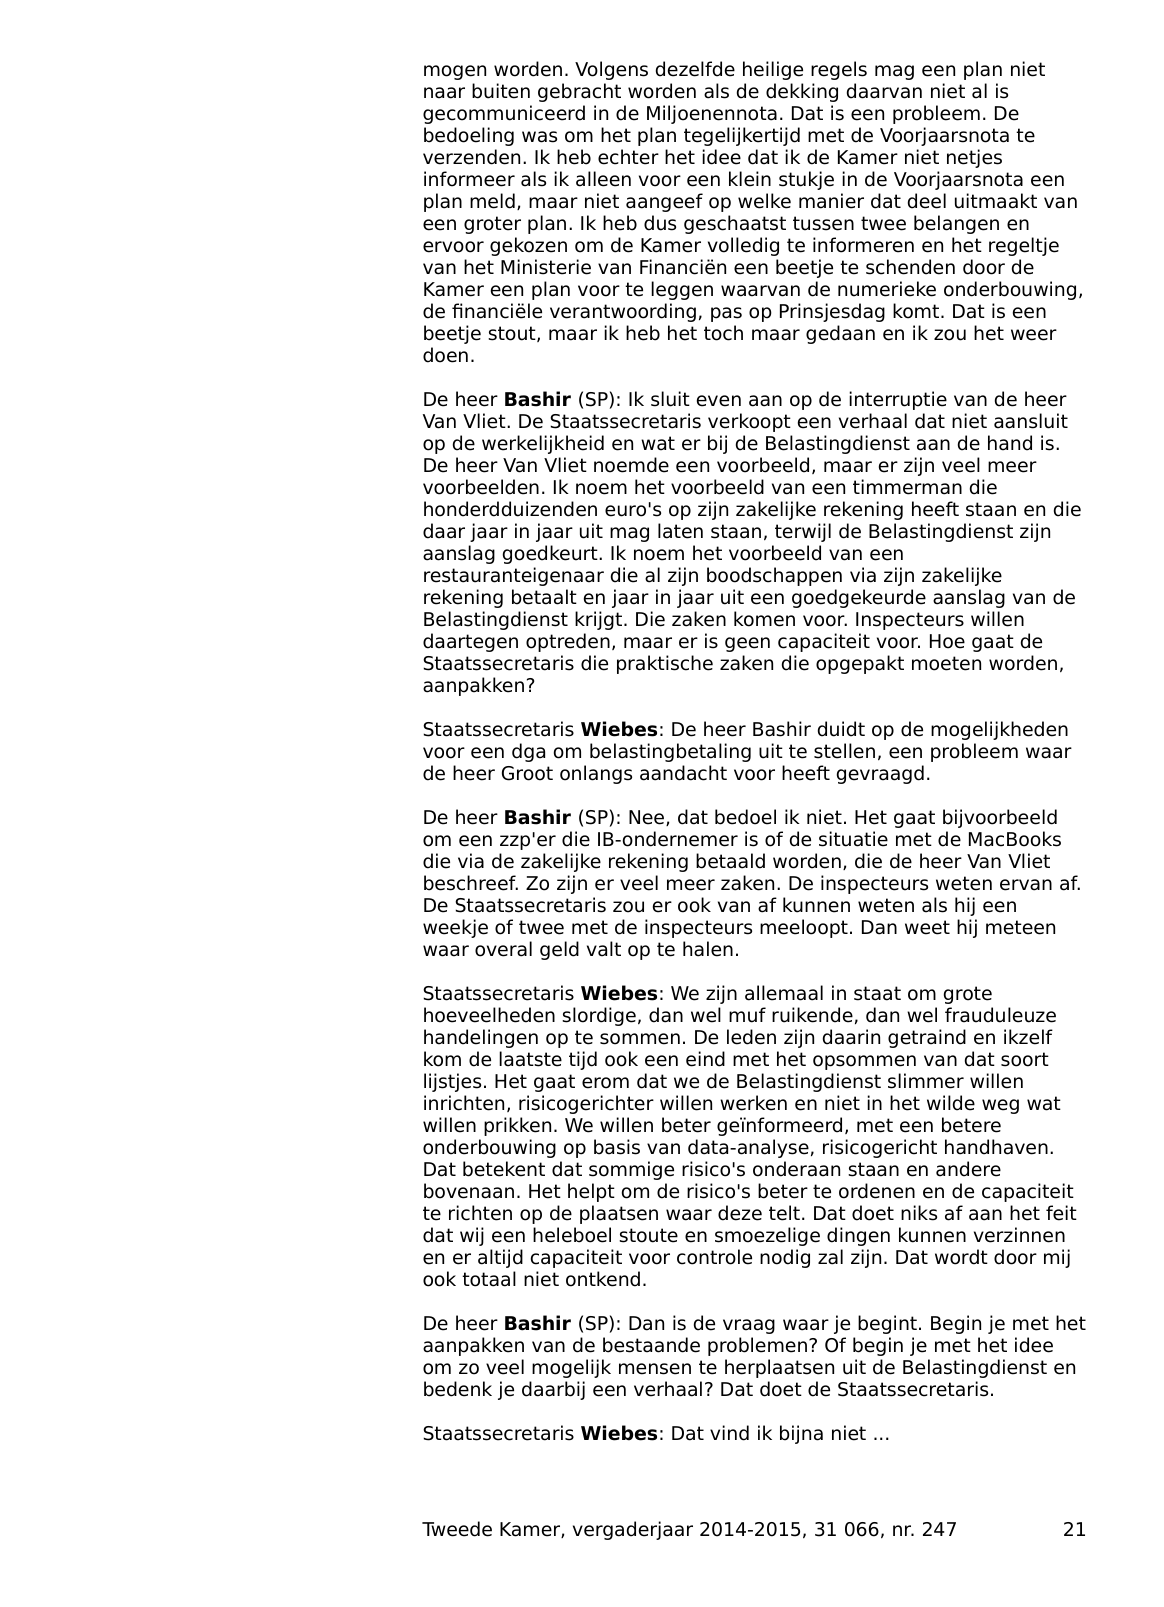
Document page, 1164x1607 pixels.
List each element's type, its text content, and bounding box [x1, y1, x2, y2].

text De heer Bashir (SP): Nee, dat bedoel ik niet. Het gaat bijvoorbeeld om een zzp'er die IB-ondernemer is of de situatie met de MacBooks die via de zakelijke rekening betaald worden, die de heer Van Vliet beschreef. Zo zijn er veel meer zaken. De inspecteurs weten ervan af. De Staatssecretaris zou er ook van af kunnen weten als hij een weekje of twee met de inspecteurs meeloopt. Dan weet hij meteen waar overal geld valt op te halen. [422, 807, 1087, 961]
text Staatssecretaris Wiebes: We zijn allemaal in staat om grote hoeveelheden slordige, dan wel muf ruikende, dan wel frauduleuze handelingen op te sommen. De leden zijn daarin getraind en ikzelf kom de laatste tijd ook een eind met het opsommen van dat soort lijstjes. Het gaat erom dat we de Belastingdienst slimmer willen inrichten, risicogerichter willen werken en niet in het wilde weg wat willen prikken. We willen beter geïnformeerd, met een betere onderbouwing op basis van data-analyse, risicogericht handhaven. Dat betekent dat sommige risico's onderaan staan en andere bovenaan. Het helpt om de risico's beter te ordenen en de capaciteit te richten op de plaatsen waar deze telt. Dat doet niks af aan het feit dat wij een heleboel stoute en smoezelige dingen kunnen verzinnen en er altijd capaciteit voor controle nodig zal zijn. Dat wordt door mij ook totaal niet ontkend. [422, 983, 1087, 1291]
text De heer Bashir (SP): Dan is de vraag waar je begint. Begin je met het aanpakken van de bestaande problemen? Of begin je met het idee om zo veel mogelijk mensen te herplaatsen uit de Belastingdienst en bedenk je daarbij een verhaal? Dat doet de Staatssecretaris. [422, 1313, 1087, 1401]
text De heer Bashir (SP): Ik sluit even aan op de interruptie van de heer Van Vliet. De Staatssecretaris verkoopt een verhaal dat niet aansluit op de werkelijkheid en wat er bij de Belastingdienst aan de hand is. De heer Van Vliet noemde een voorbeeld, maar er zijn veel meer voorbeelden. Ik noem het voorbeeld van een timmerman die honderdduizenden euro's op zijn zakelijke rekening heeft staan en die daar jaar in jaar uit mag laten staan, terwijl de Belastingdienst zijn aanslag goedkeurt. Ik noem het voorbeeld van een restauranteigenaar die al zijn boodschappen via zijn zakelijke rekening betaalt en jaar in jaar uit een goedgekeurde aanslag van de Belastingdienst krijgt. Die zaken komen voor. Inspecteurs willen daartegen optreden, maar er is geen capaciteit voor. Hoe gaat de Staatssecretaris die praktische zaken die opgepakt moeten worden, aanpakken? [422, 389, 1087, 697]
text Staatssecretaris Wiebes: Dat vind ik bijna niet ... [422, 1423, 1087, 1445]
text mogen worden. Volgens dezelfde heilige regels mag een plan niet naar buiten gebracht worden als de dekking daarvan niet al is gecommuniceerd in de Miljoenennota. Dat is een probleem. De bedoeling was om het plan tegelijkertijd met de Voorjaarsnota te verzenden. Ik heb echter het idee dat ik de Kamer niet netjes informeer als ik alleen voor een klein stukje in de Voorjaarsnota een plan meld, maar niet aangeef op welke manier dat deel uitmaakt van een groter plan. Ik heb dus geschaatst tussen twee belangen en ervoor gekozen om de Kamer volledig te informeren en het regeltje van het Ministerie van Financiën een beetje te schenden door de Kamer een plan voor te leggen waarvan de numerieke onderbouwing, de financiële verantwoording, pas op Prinsjesdag komt. Dat is een beetje stout, maar ik heb het toch maar gedaan en ik zou het weer doen. [422, 59, 1087, 367]
text Staatssecretaris Wiebes: De heer Bashir duidt op de mogelijkheden voor een dga om belastingbetaling uit te stellen, een probleem waar de heer Groot onlangs aandacht voor heeft gevraagd. [422, 719, 1087, 785]
